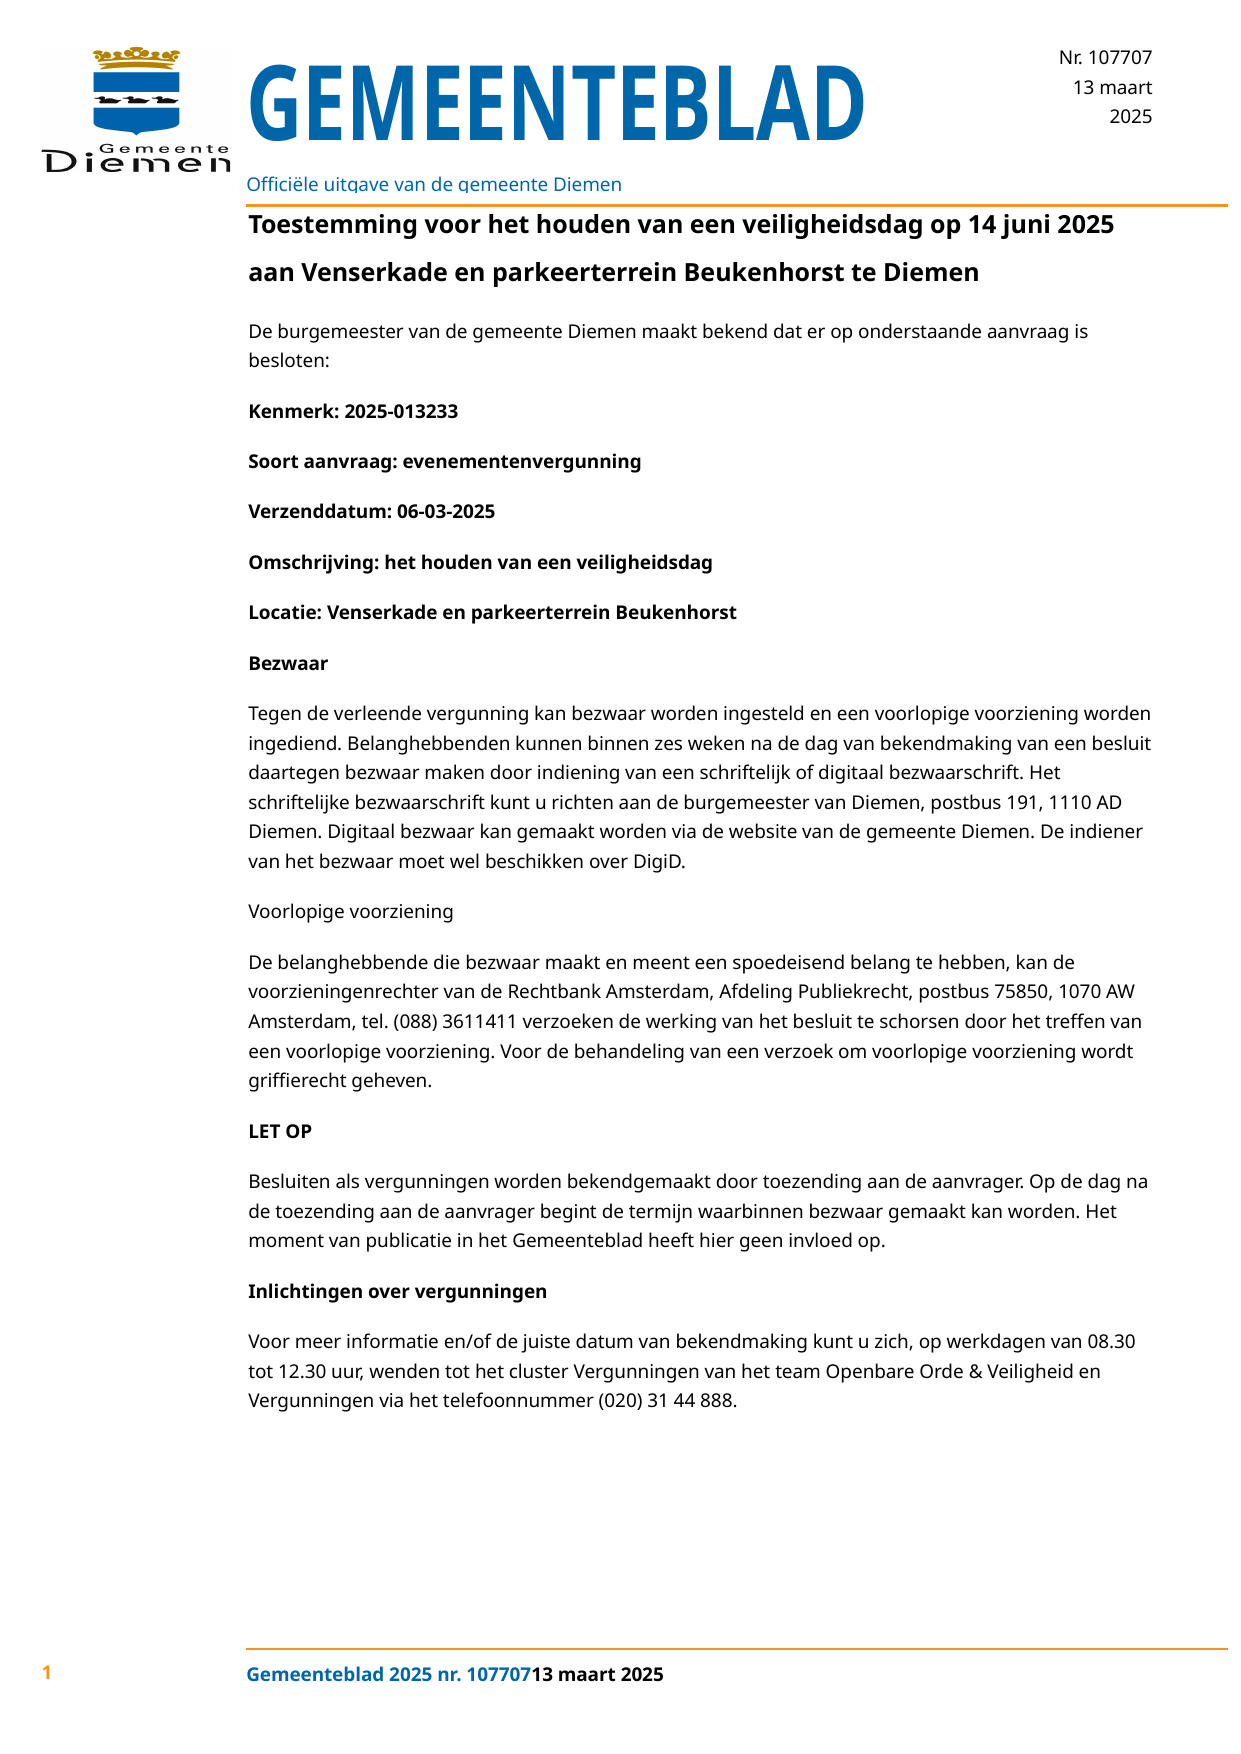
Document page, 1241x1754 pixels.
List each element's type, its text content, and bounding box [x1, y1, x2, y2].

text Voorlopige voorziening [248, 899, 1152, 924]
text Soort aanvraag: evenementenvergunning [248, 448, 1152, 474]
text De burgemeester van de gemeente Diemen maakt bekend dat er op onderstaande aanvraag is besloten: [248, 318, 1152, 373]
text Inlichtingen over vergunningen [248, 1278, 1152, 1304]
text Tegen de verleende vergunning kan bezwaar worden ingesteld en een voorlopige voorziening worden ingediend. Belanghebbenden kunnen binnen zes weken na de dag van bekendmaking van een besluit daartegen bezwaar maken door indiening van een schriftelijk of digitaal bezwaarschrift. Het schriftelijke bezwaarschrift kunt u richten aan de burgemeester van Diemen, postbus 191, 1110 AD Diemen. Digitaal bezwaar kan gemaakt worden via de website van de gemeente Diemen. De indiener van het bezwaar moet wel beschikken over DigiD. [248, 700, 1152, 874]
picture [41, 47, 231, 172]
text Toestemming voor het houden van een veiligheidsdag op 14 juni 2025 aan Venserkade en parkeerterrein Beukenhorst te Diemen [248, 207, 1152, 288]
text Bezwaar [248, 650, 1152, 676]
text Verzenddatum: 06-03-2025 [248, 499, 1152, 524]
text De belanghebbende die bezwaar maakt en meent een spoedeisend belang te hebben, kan de voorzieningenrechter van de Rechtbank Amsterdam, Afdeling Publiekrecht, postbus 75850, 1070 AW Amsterdam, tel. (088) 3611411 verzoeken de werking van het besluit te schorsen door het treffen van een voorlopige voorziening. Voor de behandeling van een verzoek om voorlopige voorziening wordt griffierecht geheven. [248, 949, 1152, 1093]
text LET OP [248, 1118, 1152, 1144]
text Kenmerk: 2025-013233 [248, 398, 1152, 424]
text Voor meer informatie en/of de juiste datum van bekendmaking kunt u zich, op werkdagen van 08.30 tot 12.30 uur, wenden tot het cluster Vergunningen van het team Openbare Orde & Veiligheid en Vergunningen via het telefoonnummer (020) 31 44 888. [248, 1328, 1152, 1413]
text Locatie: Venserkade en parkeerterrein Beukenhorst [248, 599, 1152, 625]
text Besluiten als vergunningen worden bekendgemaakt door toezending aan de aanvrager. Op de dag na de toezending aan de aanvrager begint de termijn waarbinnen bezwaar gemaakt kan worden. Het moment van publicatie in het Gemeenteblad heeft hier geen invloed op. [248, 1168, 1152, 1253]
text Omschrijving: het houden van een veiligheidsdag [248, 549, 1152, 575]
